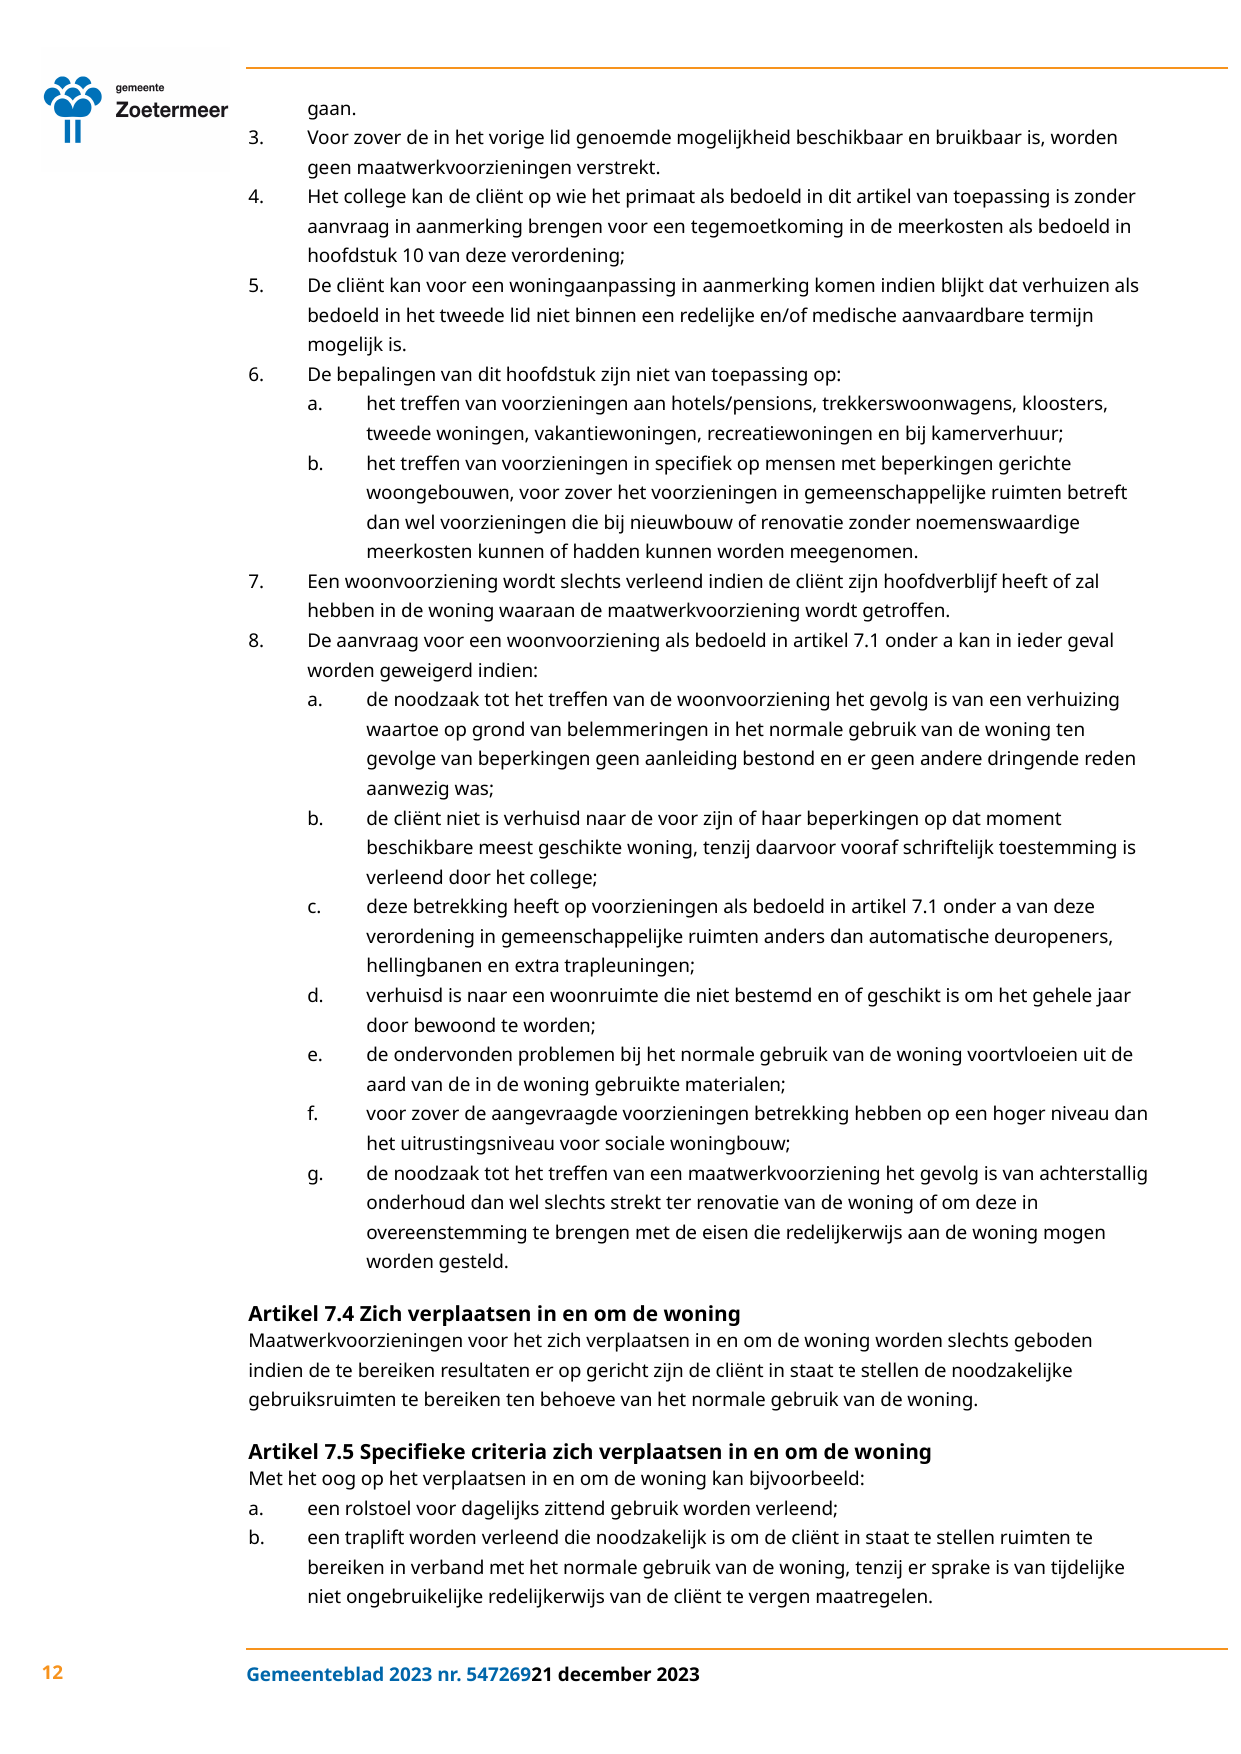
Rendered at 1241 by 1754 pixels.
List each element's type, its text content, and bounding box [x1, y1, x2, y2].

picture [41, 47, 231, 172]
text Maatwerkvoorzieningen voor het zich verplaatsen in en om de woning worden slechts geboden indien de te bereiken resultaten er op gericht zijn de cliënt in staat te stellen de noodzakelijke gebruiksruimten te bereiken ten behoeve van het normale gebruik van de woning. [248, 1327, 1152, 1412]
list de ondervonden problemen bij het normale gebruik van de woning voortvloeien uit de aard van de in de woning gebruikte materialen; [307, 1041, 1152, 1097]
list verhuisd is naar een woonruimte die niet bestemd en of geschikt is om het gehele jaar door bewoond te worden; [307, 982, 1152, 1038]
list Een woonvoorziening wordt slechts verleend indien de cliënt zijn hoofdverblijf heeft of zal hebben in de woning waaraan de maatwerkvoorziening wordt getroffen. [248, 568, 1152, 623]
list De bepalingen van dit hoofdstuk zijn niet van toepassing op: [248, 361, 1152, 387]
list de noodzaak tot het treffen van een maatwerkvoorziening het gevolg is van achterstallig onderhoud dan wel slechts strekt ter renovatie van de woning of om deze in overeenstemming te brengen met de eisen die redelijkerwijs aan de woning mogen worden gesteld. [307, 1160, 1152, 1274]
text Artikel 7.4 Zich verplaatsen in en om de woning [248, 1299, 1152, 1327]
list deze betrekking heeft op voorzieningen als bedoeld in artikel 7.1 onder a van deze verordening in gemeenschappelijke ruimten anders dan automatische deuropeners, hellingbanen en extra trapleuningen; [307, 893, 1152, 978]
list het treffen van voorzieningen in specifiek op mensen met beperkingen gerichte woongebouwen, voor zover het voorzieningen in gemeenschappelijke ruimten betreft dan wel voorzieningen die bij nieuwbouw of renovatie zonder noemenswaardige meerkosten kunnen of hadden kunnen worden meegenomen. [307, 450, 1152, 564]
list de cliënt niet is verhuisd naar de voor zijn of haar beperkingen op dat moment beschikbare meest geschikte woning, tenzij daarvoor vooraf schriftelijk toestemming is verleend door het college; [307, 805, 1152, 890]
list voor zover de aangevraagde voorzieningen betrekking hebben op een hoger niveau dan het uitrustingsniveau voor sociale woningbouw; [307, 1101, 1152, 1156]
list Voor zover de in het vorige lid genoemde mogelijkheid beschikbaar en bruikbaar is, worden geen maatwerkvoorzieningen verstrekt. [248, 124, 1152, 180]
list een rolstoel voor dagelijks zittend gebruik worden verleend; [248, 1495, 1152, 1521]
list een traplift worden verleend die noodzakelijk is om de cliënt in staat te stellen ruimten te bereiken in verband met het normale gebruik van de woning, tenzij er sprake is van tijdelijke niet ongebruikelijke redelijkerwijs van de cliënt te vergen maatregelen. [248, 1524, 1152, 1609]
list De aanvraag voor een woonvoorziening als bedoeld in artikel 7.1 onder a kan in ieder geval worden geweigerd indien: [248, 627, 1152, 683]
list de noodzaak tot het treffen van de woonvoorziening het gevolg is van een verhuizing waartoe op grond van belemmeringen in het normale gebruik van de woning ten gevolge van beperkingen geen aanleiding bestond en er geen andere dringende reden aanwezig was; [307, 686, 1152, 801]
text Met het oog op het verplaatsen in en om de woning kan bijvoorbeeld: [248, 1465, 1152, 1491]
list gaan. [248, 95, 1152, 121]
list De cliënt kan voor een woningaanpassing in aanmerking komen indien blijkt dat verhuizen als bedoeld in het tweede lid niet binnen een redelijke en/of medische aanvaardbare termijn mogelijk is. [248, 272, 1152, 357]
text Artikel 7.5 Specifieke criteria zich verplaatsen in en om de woning [248, 1437, 1152, 1465]
list Het college kan de cliënt op wie het primaat als bedoeld in dit artikel van toepassing is zonder aanvraag in aanmerking brengen voor een tegemoetkoming in de meerkosten als bedoeld in hoofdstuk 10 van deze verordening; [248, 183, 1152, 268]
list het treffen van voorzieningen aan hotels/pensions, trekkerswoonwagens, kloosters, tweede woningen, vakantiewoningen, recreatiewoningen en bij kamerverhuur; [307, 391, 1152, 446]
